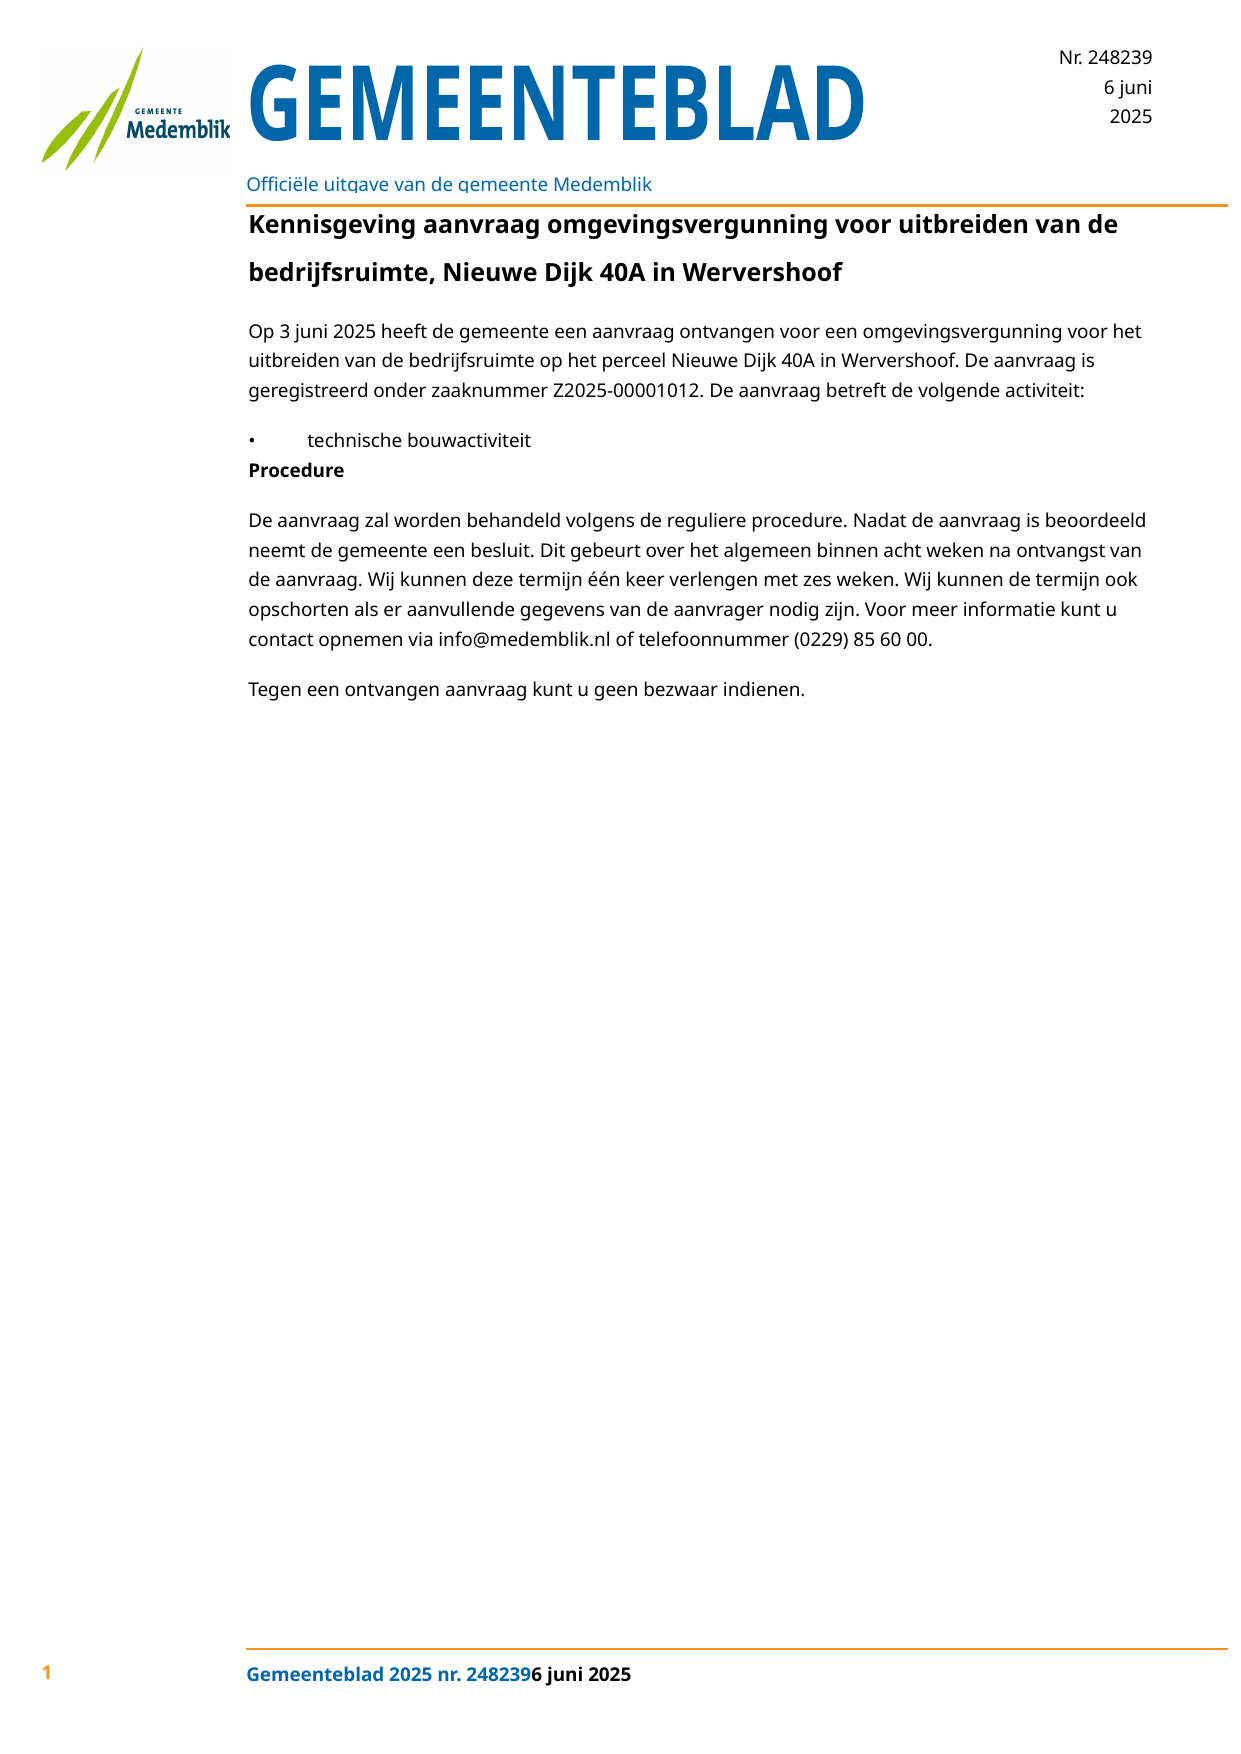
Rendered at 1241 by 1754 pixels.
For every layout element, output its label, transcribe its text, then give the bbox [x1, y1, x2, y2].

text Kennisgeving aanvraag omgevingsvergunning voor uitbreiden van de bedrijfsruimte, Nieuwe Dijk 40A in Wervershoof [248, 207, 1152, 288]
picture [41, 47, 231, 172]
text Tegen een ontvangen aanvraag kunt u geen bezwaar indienen. [248, 676, 1152, 702]
text De aanvraag zal worden behandeld volgens de reguliere procedure. Nadat de aanvraag is beoordeeld neemt de gemeente een besluit. Dit gebeurt over het algemeen binnen acht weken na ontvangst van de aanvraag. Wij kunnen deze termijn één keer verlengen met zes weken. Wij kunnen de termijn ook opschorten als er aanvullende gegevens van de aanvrager nodig zijn. Voor meer informatie kunt u contact opnemen via info@medemblik.nl of telefoonnummer (0229) 85 60 00. [248, 507, 1152, 652]
list technische bouwactiviteit [248, 427, 1152, 453]
text Op 3 juni 2025 heeft de gemeente een aanvraag ontvangen voor een omgevingsvergunning voor het uitbreiden van de bedrijfsruimte op het perceel Nieuwe Dijk 40A in Wervershoof. De aanvraag is geregistreerd onder zaaknummer Z2025-00001012. De aanvraag betreft de volgende activiteit: [248, 318, 1152, 403]
text Procedure [248, 457, 1152, 483]
